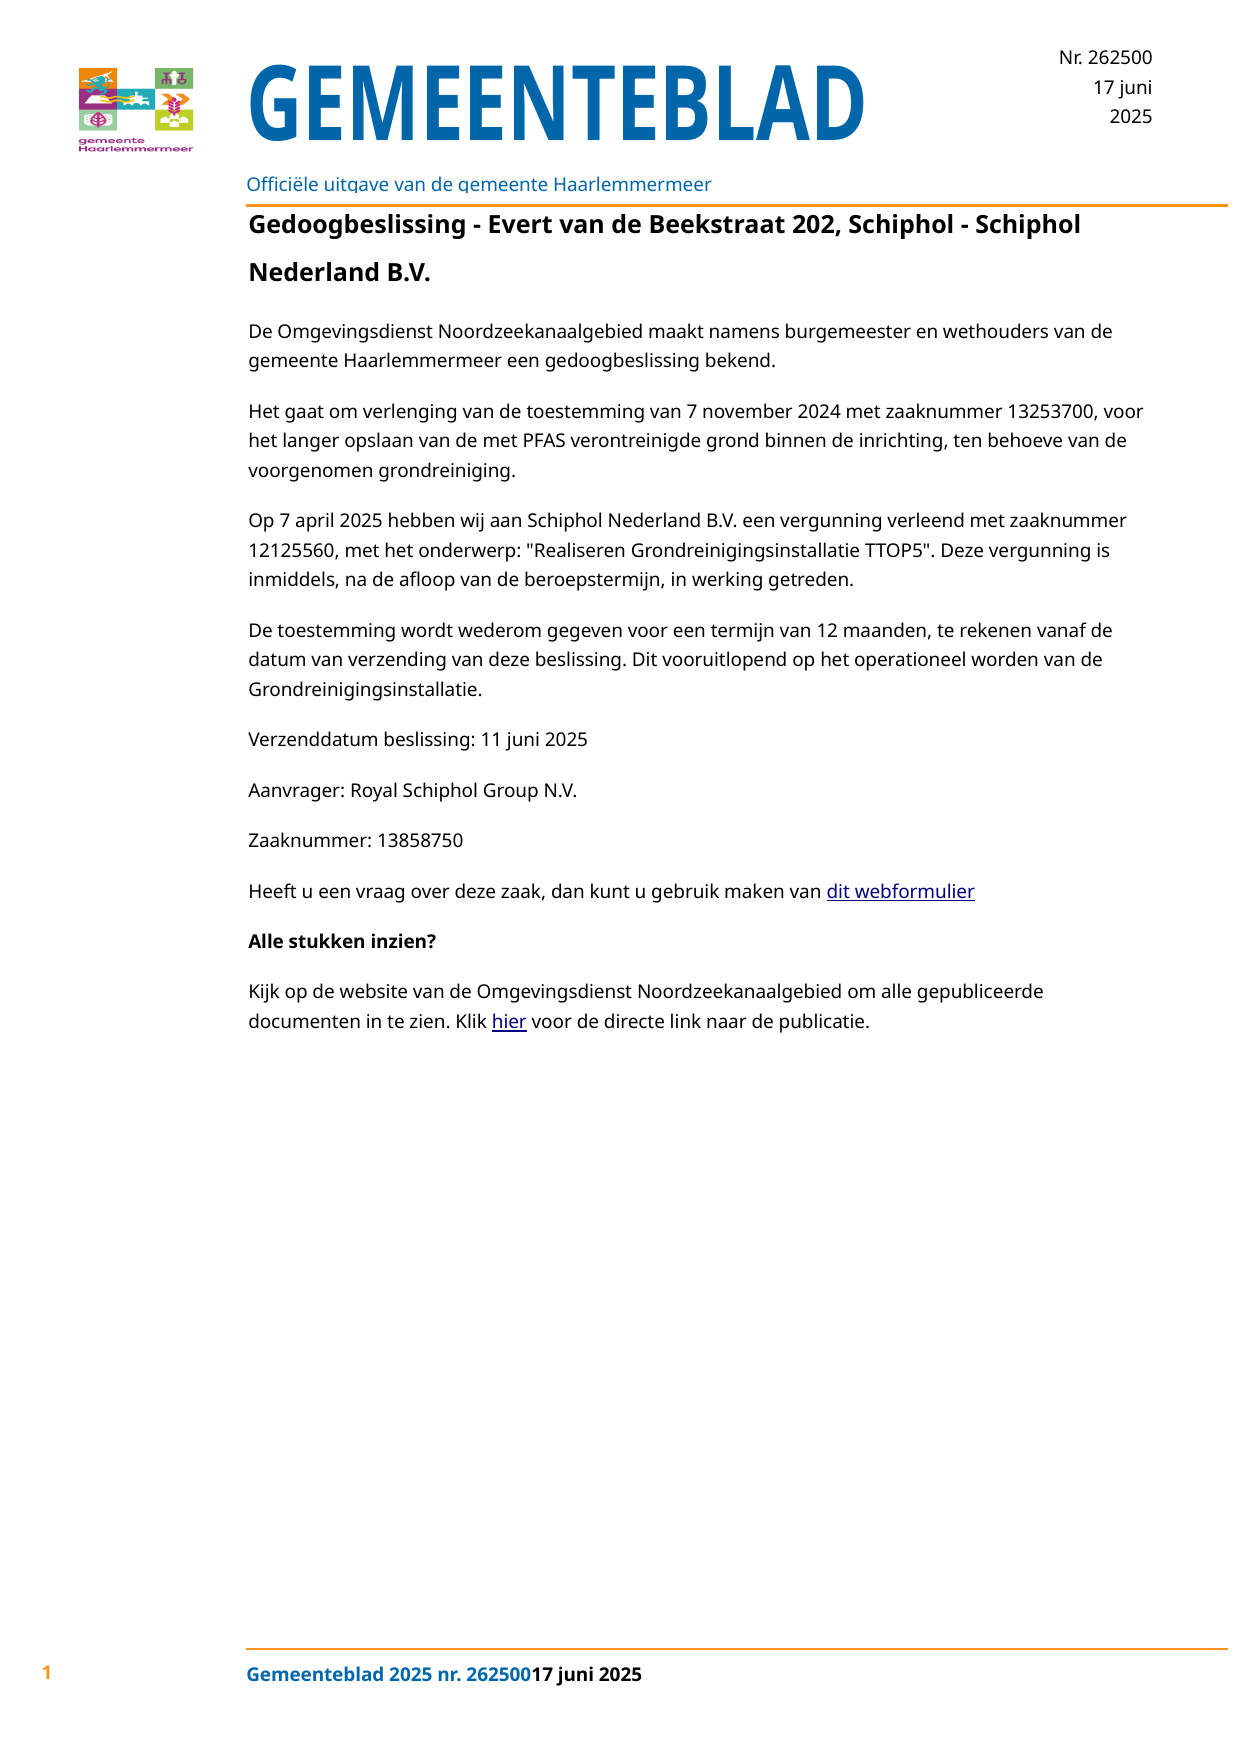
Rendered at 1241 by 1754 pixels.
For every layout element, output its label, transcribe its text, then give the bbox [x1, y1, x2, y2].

text Aanvrager: Royal Schiphol Group N.V. [248, 777, 1152, 803]
text Heeft u een vraag over deze zaak, dan kunt u gebruik maken van dit webformulier [248, 878, 1152, 904]
picture [41, 47, 231, 172]
text Kijk op de website van de Omgevingsdienst Noordzeekanaalgebied om alle gepubliceerde documenten in te zien. Klik hier voor de directe link naar de publicatie. [248, 979, 1152, 1034]
text Alle stukken inzien? [248, 928, 1152, 954]
text Verzenddatum beslissing: 11 juni 2025 [248, 727, 1152, 752]
text De toestemming wordt wederom gegeven voor een termijn van 12 maanden, te rekenen vanaf de datum van verzending van deze beslissing. Dit vooruitlopend op het operationeel worden van de Grondreinigingsinstallatie. [248, 617, 1152, 702]
text Zaaknummer: 13858750 [248, 827, 1152, 853]
text Het gaat om verlenging van de toestemming van 7 november 2024 met zaaknummer 13253700, voor het langer opslaan van de met PFAS verontreinigde grond binnen de inrichting, ten behoeve van de voorgenomen grondreiniging. [248, 398, 1152, 483]
text De Omgevingsdienst Noordzeekanaalgebied maakt namens burgemeester en wethouders van de gemeente Haarlemmermeer een gedoogbeslissing bekend. [248, 318, 1152, 373]
text Op 7 april 2025 hebben wij aan Schiphol Nederland B.V. een vergunning verleend met zaaknummer 12125560, met het onderwerp: "Realiseren Grondreinigingsinstallatie TTOP5". Deze vergunning is inmiddels, na de afloop van de beroepstermijn, in werking getreden. [248, 507, 1152, 592]
text Gedoogbeslissing - Evert van de Beekstraat 202, Schiphol - Schiphol Nederland B.V. [248, 207, 1152, 288]
